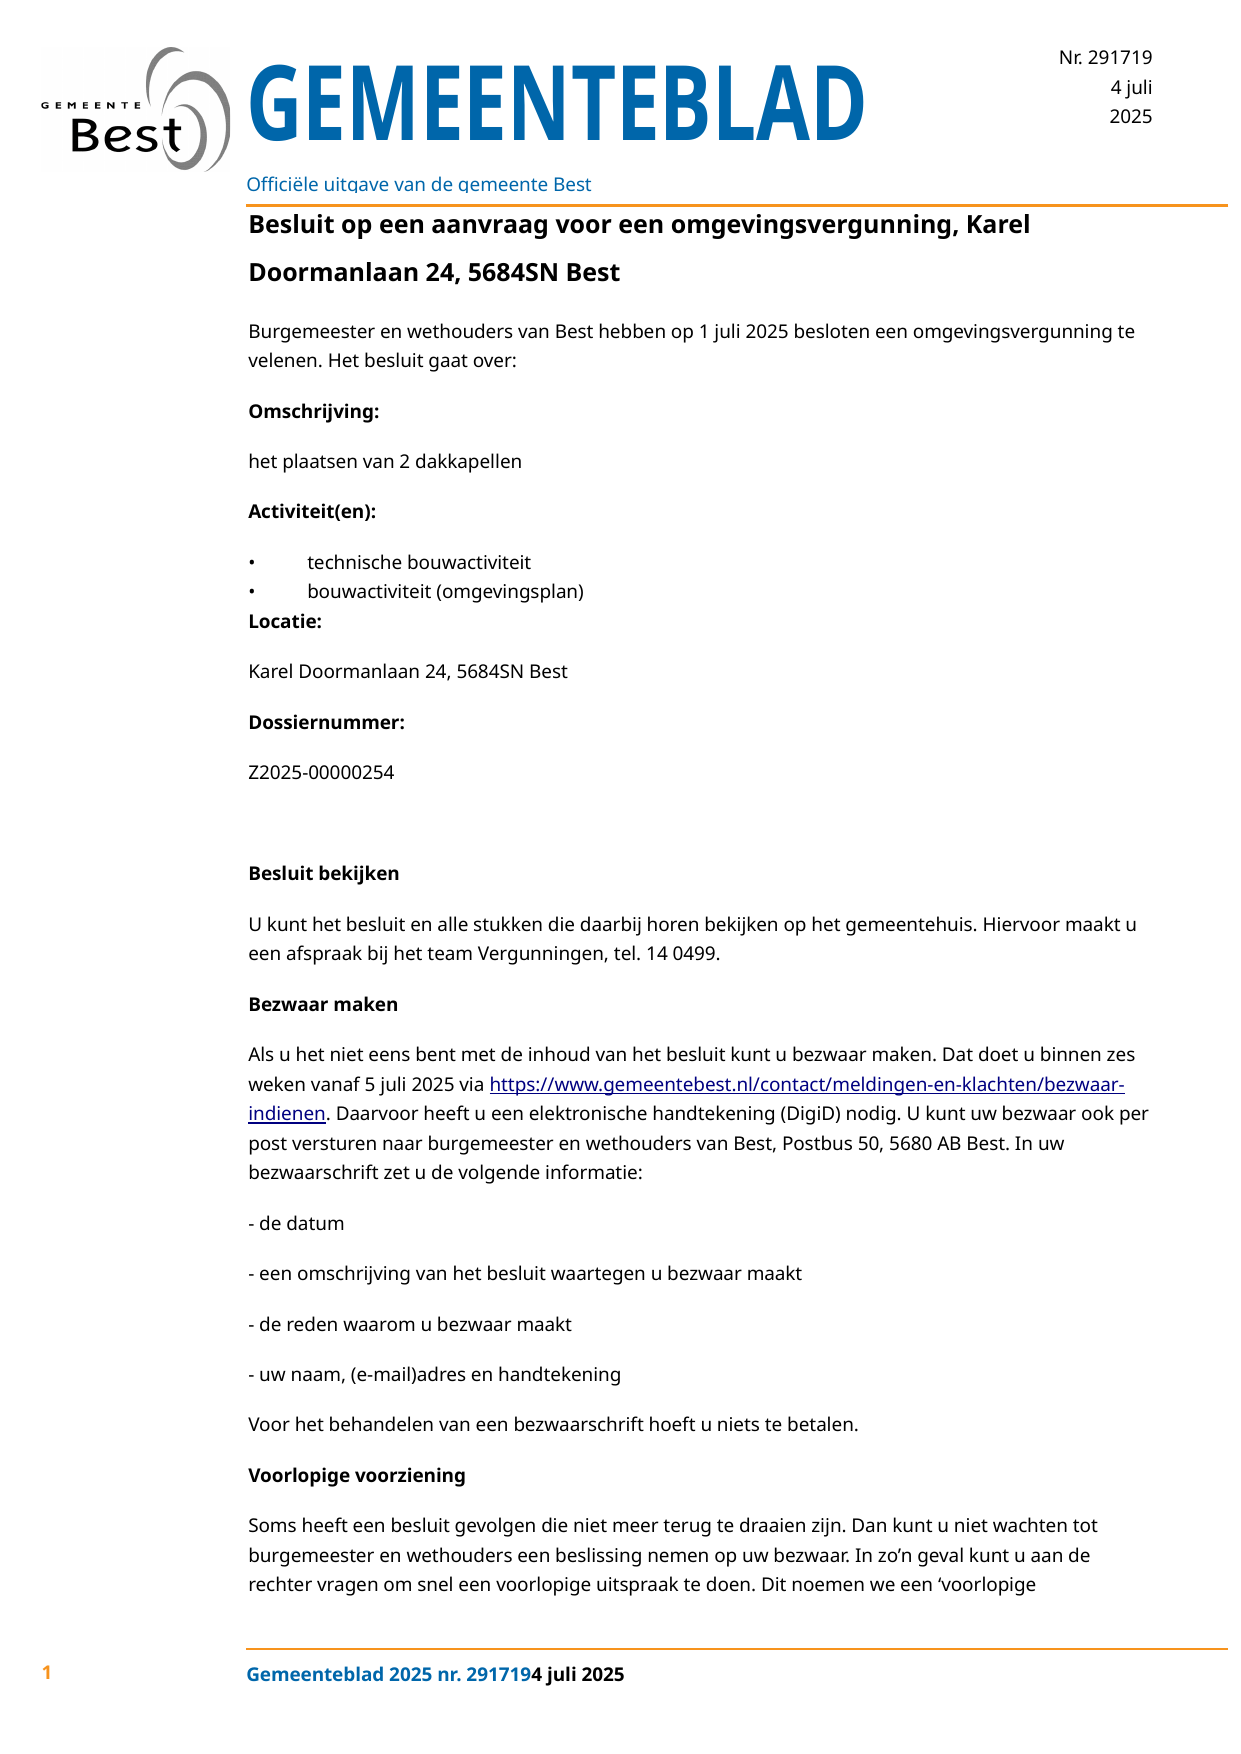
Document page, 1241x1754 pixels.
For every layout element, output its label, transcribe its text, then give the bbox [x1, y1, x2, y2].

text - de reden waarom u bezwaar maakt [248, 1311, 1152, 1337]
text Burgemeester en wethouders van Best hebben op 1 juli 2025 besloten een omgevingsvergunning te velenen. Het besluit gaat over: [248, 318, 1152, 373]
text Dossiernummer: [248, 709, 1152, 735]
text Besluit op een aanvraag voor een omgevingsvergunning, Karel Doormanlaan 24, 5684SN Best [248, 207, 1152, 288]
text - de datum [248, 1210, 1152, 1236]
text Voor het behandelen van een bezwaarschrift hoeft u niets te betalen. [248, 1412, 1152, 1437]
text Voorlopige voorziening [248, 1462, 1152, 1488]
text Als u het niet eens bent met de inhoud van het besluit kunt u bezwaar maken. Dat doet u binnen zes weken vanaf 5 juli 2025 via https://www.gemeentebest.nl/contact/meldingen-en-klachten/bezwaar-indienen. Daarvoor heeft u een elektronische handtekening (DigiD) nodig. U kunt uw bezwaar ook per post versturen naar burgemeester en wethouders van Best, Postbus 50, 5680 AB Best. In uw bezwaarschrift zet u de volgende informatie: [248, 1041, 1152, 1185]
list bouwactiviteit (omgevingsplan) [248, 579, 1152, 604]
text Soms heeft een besluit gevolgen die niet meer terug te draaien zijn. Dan kunt u niet wachten tot burgemeester en wethouders een beslissing nemen op uw bezwaar. In zo’n geval kunt u aan de rechter vragen om snel een voorlopige uitspraak te doen. Dit noemen we een ‘voorlopige [248, 1512, 1152, 1597]
text U kunt het besluit en alle stukken die daarbij horen bekijken op het gemeentehuis. Hiervoor maakt u een afspraak bij het team Vergunningen, tel. 14 0499. [248, 911, 1152, 966]
text Locatie: [248, 608, 1152, 634]
text Bezwaar maken [248, 991, 1152, 1017]
text Karel Doormanlaan 24, 5684SN Best [248, 659, 1152, 684]
text Z2025-00000254 [248, 759, 1152, 785]
text - een omschrijving van het besluit waartegen u bezwaar maakt [248, 1260, 1152, 1286]
list technische bouwactiviteit [248, 549, 1152, 575]
text Omschrijving: [248, 398, 1152, 424]
text het plaatsen van 2 dakkapellen [248, 448, 1152, 474]
text - uw naam, (e-mail)adres en handtekening [248, 1361, 1152, 1387]
picture [41, 47, 231, 172]
text Activiteit(en): [248, 499, 1152, 524]
text Besluit bekijken [248, 860, 1152, 886]
